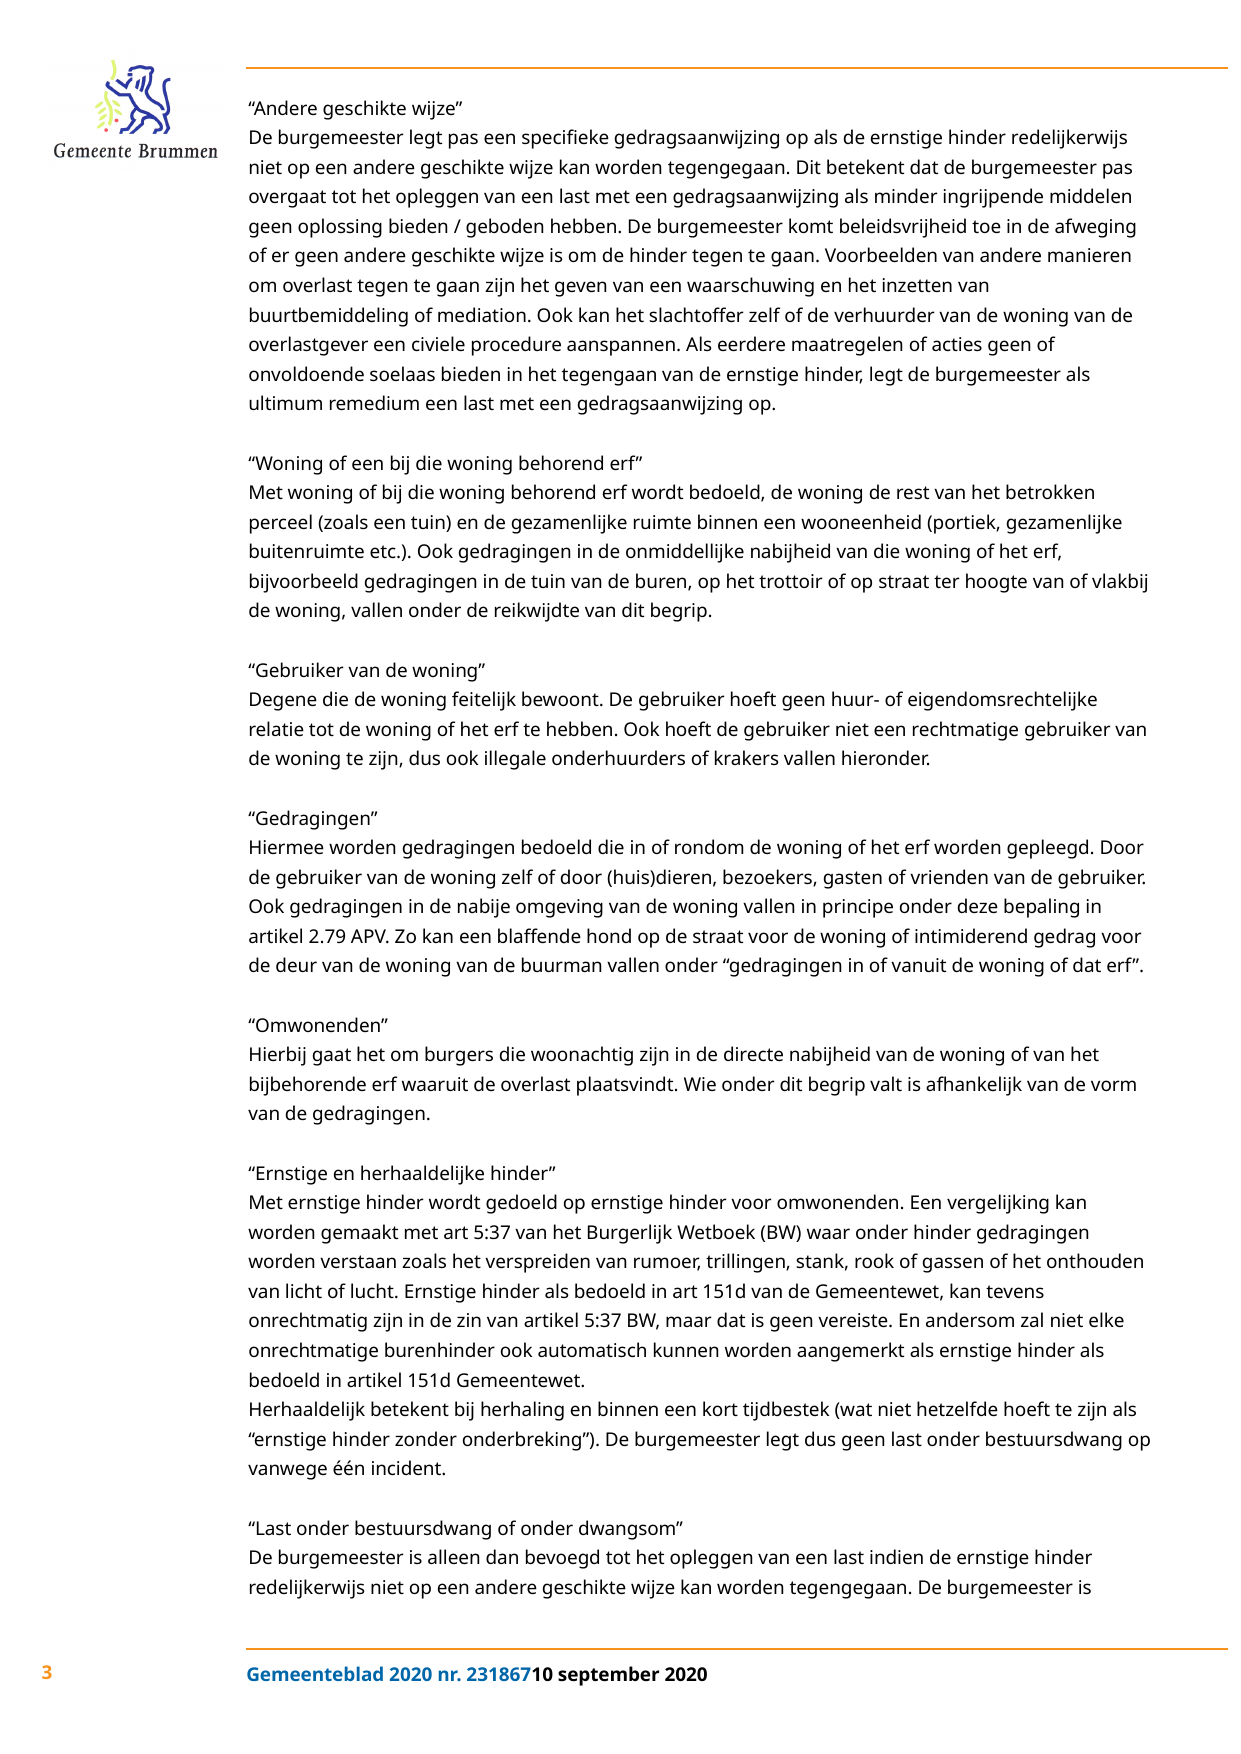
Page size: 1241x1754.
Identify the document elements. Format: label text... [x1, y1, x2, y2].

text Met ernstige hinder wordt gedoeld op ernstige hinder voor omwonenden. Een vergelijking kan worden gemaakt met art 5:37 van het Burgerlijk Wetboek (BW) waar onder hinder gedragingen worden verstaan zoals het verspreiden van rumoer, trillingen, stank, rook of gassen of het onthouden van licht of lucht. Ernstige hinder als bedoeld in art 151d van de Gemeentewet, kan tevens onrechtmatig zijn in de zin van artikel 5:37 BW, maar dat is geen vereiste. En andersom zal niet elke onrechtmatige burenhinder ook automatisch kunnen worden aangemerkt als ernstige hinder als bedoeld in artikel 151d Gemeentewet. [248, 1189, 1152, 1393]
text De burgemeester is alleen dan bevoegd tot het opleggen van een last indien de ernstige hinder redelijkerwijs niet op een andere geschikte wijze kan worden tegengegaan. De burgemeester is [248, 1544, 1152, 1600]
text Herhaaldelijk betekent bij herhaling en binnen een kort tijdbestek (wat niet hetzelfde hoeft te zijn als “ernstige hinder zonder onderbreking”). De burgemeester legt dus geen last onder bestuursdwang op vanwege één incident. [248, 1396, 1152, 1481]
text “Ernstige en herhaaldelijke hinder” [248, 1160, 1152, 1186]
text “Omwonenden” [248, 1012, 1152, 1038]
text “Andere geschikte wijze” [248, 95, 1152, 121]
text “Woning of een bij die woning behorend erf” [248, 450, 1152, 476]
text “Gedragingen” [248, 805, 1152, 831]
text Degene die de woning feitelijk bewoont. De gebruiker hoeft geen huur- of eigendomsrechtelijke relatie tot de woning of het erf te hebben. Ook hoeft de gebruiker niet een rechtmatige gebruiker van de woning te zijn, dus ook illegale onderhuurders of krakers vallen hieronder. [248, 686, 1152, 771]
text “Last onder bestuursdwang of onder dwangsom” [248, 1515, 1152, 1541]
text De burgemeester legt pas een specifieke gedragsaanwijzing op als de ernstige hinder redelijkerwijs niet op een andere geschikte wijze kan worden tegengegaan. Dit betekent dat de burgemeester pas overgaat tot het opleggen van een last met een gedragsaanwijzing als minder ingrijpende middelen geen oplossing bieden / geboden hebben. De burgemeester komt beleidsvrijheid toe in de afweging of er geen andere geschikte wijze is om de hinder tegen te gaan. Voorbeelden van andere manieren om overlast tegen te gaan zijn het geven van een waarschuwing en het inzetten van buurtbemiddeling of mediation. Ook kan het slachtoffer zelf of de verhuurder van de woning van de overlastgever een civiele procedure aanspannen. Als eerdere maatregelen of acties geen of onvoldoende soelaas bieden in het tegengaan van de ernstige hinder, legt de burgemeester als ultimum remedium een last met een gedragsaanwijzing op. [248, 124, 1152, 416]
text Met woning of bij die woning behorend erf wordt bedoeld, de woning de rest van het betrokken perceel (zoals een tuin) en de gezamenlijke ruimte binnen een wooneenheid (portiek, gezamenlijke buitenruimte etc.). Ook gedragingen in de onmiddellijke nabijheid van die woning of het erf, bijvoorbeeld gedragingen in de tuin van de buren, op het trottoir of op straat ter hoogte van of vlakbij de woning, vallen onder de reikwijdte van dit begrip. [248, 479, 1152, 623]
text Hierbij gaat het om burgers die woonachtig zijn in de directe nabijheid van de woning of van het bijbehorende erf waaruit de overlast plaatsvindt. Wie onder dit begrip valt is afhankelijk van de vorm van de gedragingen. [248, 1041, 1152, 1126]
picture [41, 47, 231, 172]
text “Gebruiker van de woning” [248, 657, 1152, 683]
text Hiermee worden gedragingen bedoeld die in of rondom de woning of het erf worden gepleegd. Door de gebruiker van de woning zelf of door (huis)dieren, bezoekers, gasten of vrienden van de gebruiker. Ook gedragingen in de nabije omgeving van de woning vallen in principe onder deze bepaling in artikel 2.79 APV. Zo kan een blaffende hond op de straat voor de woning of intimiderend gedrag voor de deur van de woning van de buurman vallen onder “gedragingen in of vanuit de woning of dat erf”. [248, 834, 1152, 978]
